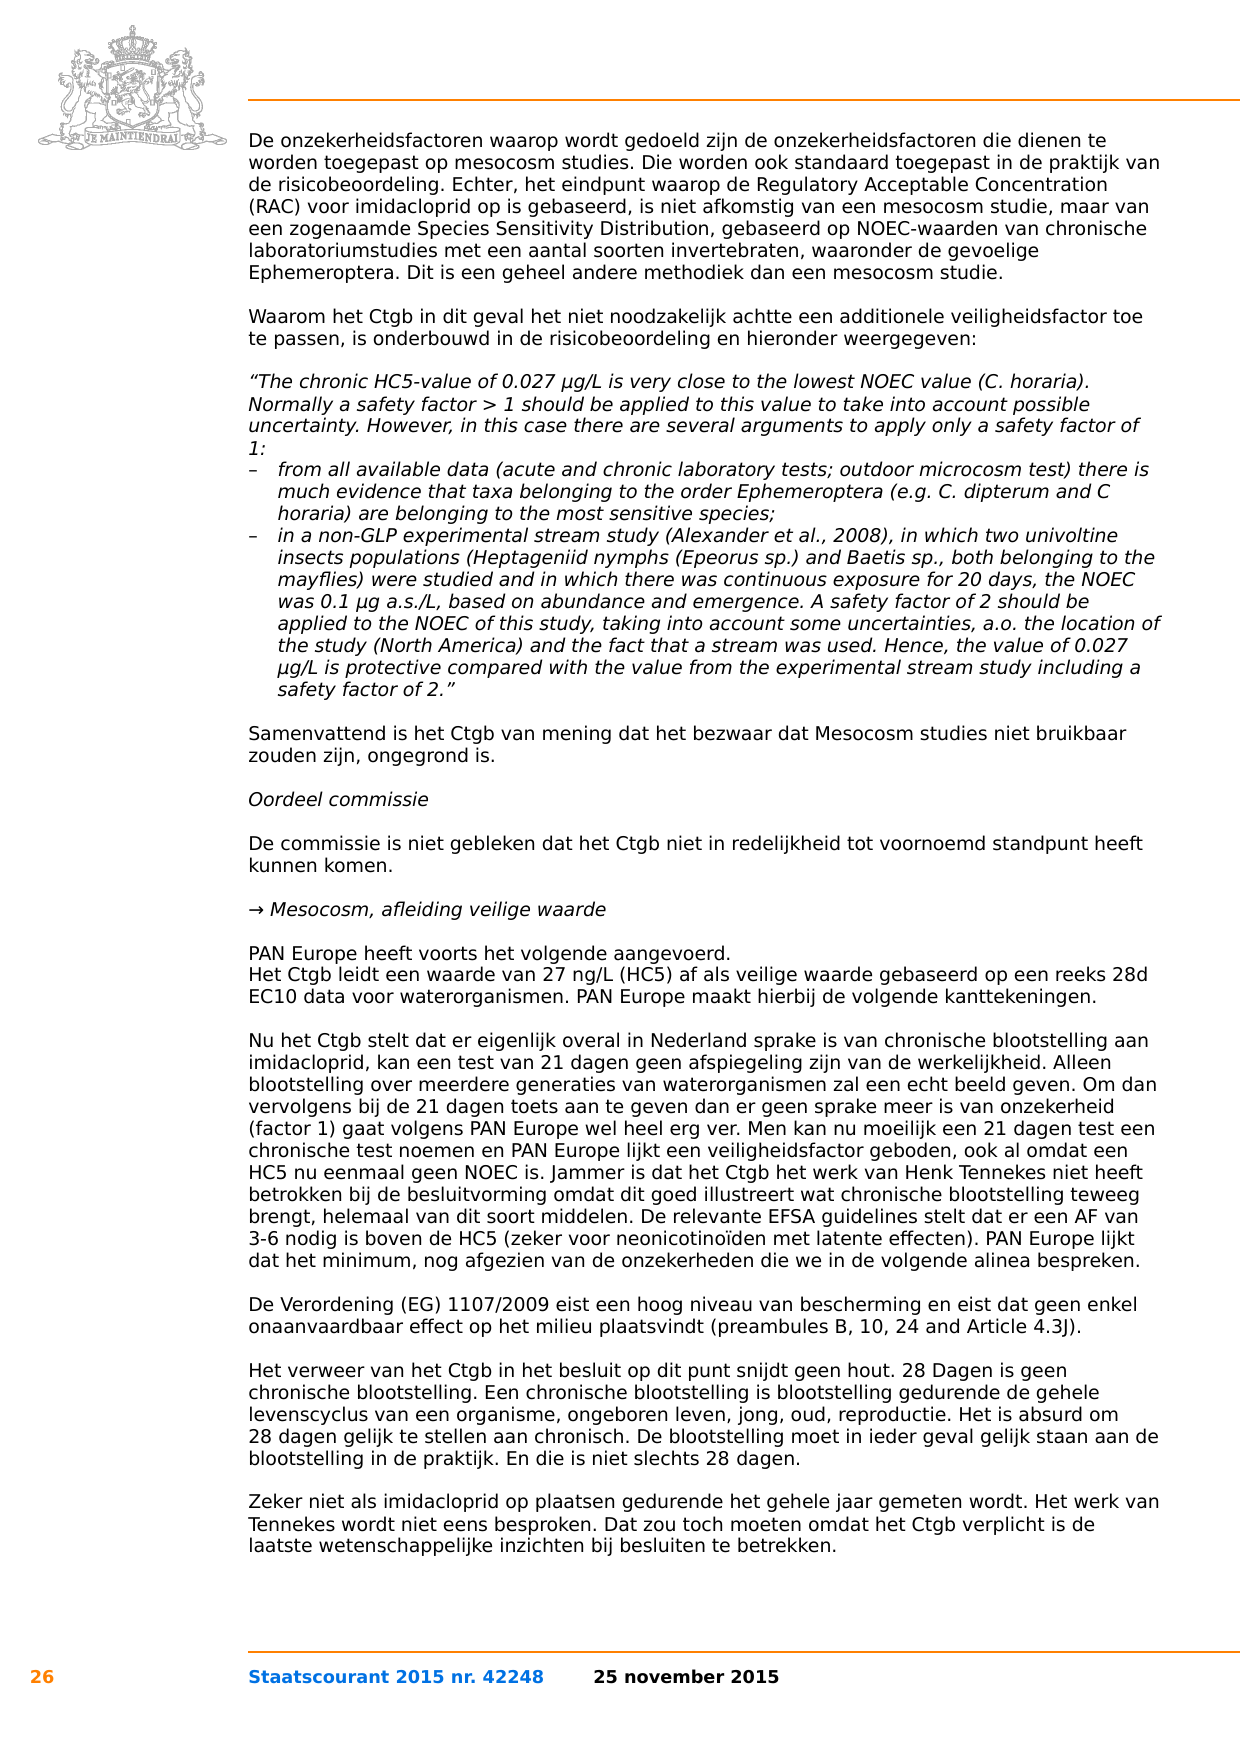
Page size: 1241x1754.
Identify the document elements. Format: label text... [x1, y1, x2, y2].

picture [38, 25, 227, 150]
subtitle Oordeel commissie [248, 789, 1163, 811]
text De Verordening (EG) 1107/2009 eist een hoog niveau van bescherming en eist dat geen enkel onaanvaardbaar effect op het milieu plaatsvindt (preambules B, 10, 24 and Article 4.3J). [248, 1294, 1163, 1338]
text – from all available data (acute and chronic laboratory tests; outdoor microcosm test) there is much evidence that taxa belonging to the order Ephemeroptera (e.g. C. dipterum and C horaria) are belonging to the most sensitive species; [248, 459, 1163, 525]
text De onzekerheidsfactoren waarop wordt gedoeld zijn de onzekerheidsfactoren die dienen te worden toegepast op mesocosm studies. Die worden ook standaard toegepast in de praktijk van de risicobeoordeling. Echter, het eindpunt waarop de Regulatory Acceptable Concentration (RAC) voor imidacloprid op is gebaseerd, is niet afkomstig van een mesocosm studie, maar van een zogenaamde Species Sensitivity Distribution, gebaseerd op NOEC-waarden van chronische laboratoriumstudies met een aantal soorten invertebraten, waaronder de gevoelige Ephemeroptera. Dit is een geheel andere methodiek dan een mesocosm studie. [248, 130, 1163, 284]
subtitle → Mesocosm, afleiding veilige waarde [248, 898, 1163, 921]
text Nu het Ctgb stelt dat er eigenlijk overal in Nederland sprake is van chronische blootstelling aan imidacloprid, kan een test van 21 dagen geen afspiegeling zijn van de werkelijkheid. Alleen blootstelling over meerdere generaties van waterorganismen zal een echt beeld geven. Om dan vervolgens bij de 21 dagen toets aan te geven dan er geen sprake meer is van onzekerheid (factor 1) gaat volgens PAN Europe wel heel erg ver. Men kan nu moeilijk een 21 dagen test een chronische test noemen en PAN Europe lijkt een veiligheidsfactor geboden, ook al omdat een HC5 nu eenmaal geen NOEC is. Jammer is dat het Ctgb het werk van Henk Tennekes niet heeft betrokken bij de besluitvorming omdat dit goed illustreert wat chronische blootstelling teweeg brengt, helemaal van dit soort middelen. De relevante EFSA guidelines stelt dat er een AF van 3-6 nodig is boven de HC5 (zeker voor neonicotinoïden met latente effecten). PAN Europe lijkt dat het minimum, nog afgezien van de onzekerheden die we in de volgende alinea bespreken. [248, 1030, 1163, 1272]
text De commissie is niet gebleken dat het Ctgb niet in redelijkheid tot voornoemd standpunt heeft kunnen komen. [248, 833, 1163, 877]
text Waarom het Ctgb in dit geval het niet noodzakelijk achtte een additionele veiligheidsfactor toe te passen, is onderbouwd in de risicobeoordeling en hieronder weergegeven: [248, 306, 1163, 349]
text Het verweer van het Ctgb in het besluit op dit punt snijdt geen hout. 28 Dagen is geen chronische blootstelling. Een chronische blootstelling is blootstelling gedurende de gehele levenscyclus van een organisme, ongeboren leven, jong, oud, reproductie. Het is absurd om 28 dagen gelijk te stellen aan chronisch. De blootstelling moet in ieder geval gelijk staan aan de blootstelling in de praktijk. En die is niet slechts 28 dagen. [248, 1360, 1163, 1469]
text Zeker niet als imidacloprid op plaatsen gedurende het gehele jaar gemeten wordt. Het werk van Tennekes wordt niet eens besproken. Dat zou toch moeten omdat het Ctgb verplicht is de laatste wetenschappelijke inzichten bij besluiten te betrekken. [248, 1491, 1163, 1557]
text Samenvattend is het Ctgb van mening dat het bezwaar dat Mesocosm studies niet bruikbaar zouden zijn, ongegrond is. [248, 723, 1163, 767]
text Het Ctgb leidt een waarde van 27 ng/L (HC5) af als veilige waarde gebaseerd op een reeks 28d EC10 data voor waterorganismen. PAN Europe maakt hierbij de volgende kanttekeningen. [248, 964, 1163, 1008]
text – in a non-GLP experimental stream study (Alexander et al., 2008), in which two univoltine insects populations (Heptageniid nymphs (Epeorus sp.) and Baetis sp., both belonging to the mayflies) were studied and in which there was continuous exposure for 20 days, the NOEC was 0.1 µg a.s./L, based on abundance and emergence. A safety factor of 2 should be applied to the NOEC of this study, taking into account some uncertainties, a.o. the location of the study (North America) and the fact that a stream was used. Hence, the value of 0.027 µg/L is protective compared with the value from the experimental stream study including a safety factor of 2.” [248, 525, 1163, 701]
text PAN Europe heeft voorts het volgende aangevoerd. [248, 942, 1163, 964]
text “The chronic HC5-value of 0.027 µg/L is very close to the lowest NOEC value (C. horaria). Normally a safety factor > 1 should be applied to this value to take into account possible uncertainty. However, in this case there are several arguments to apply only a safety factor of 1: [248, 371, 1163, 459]
